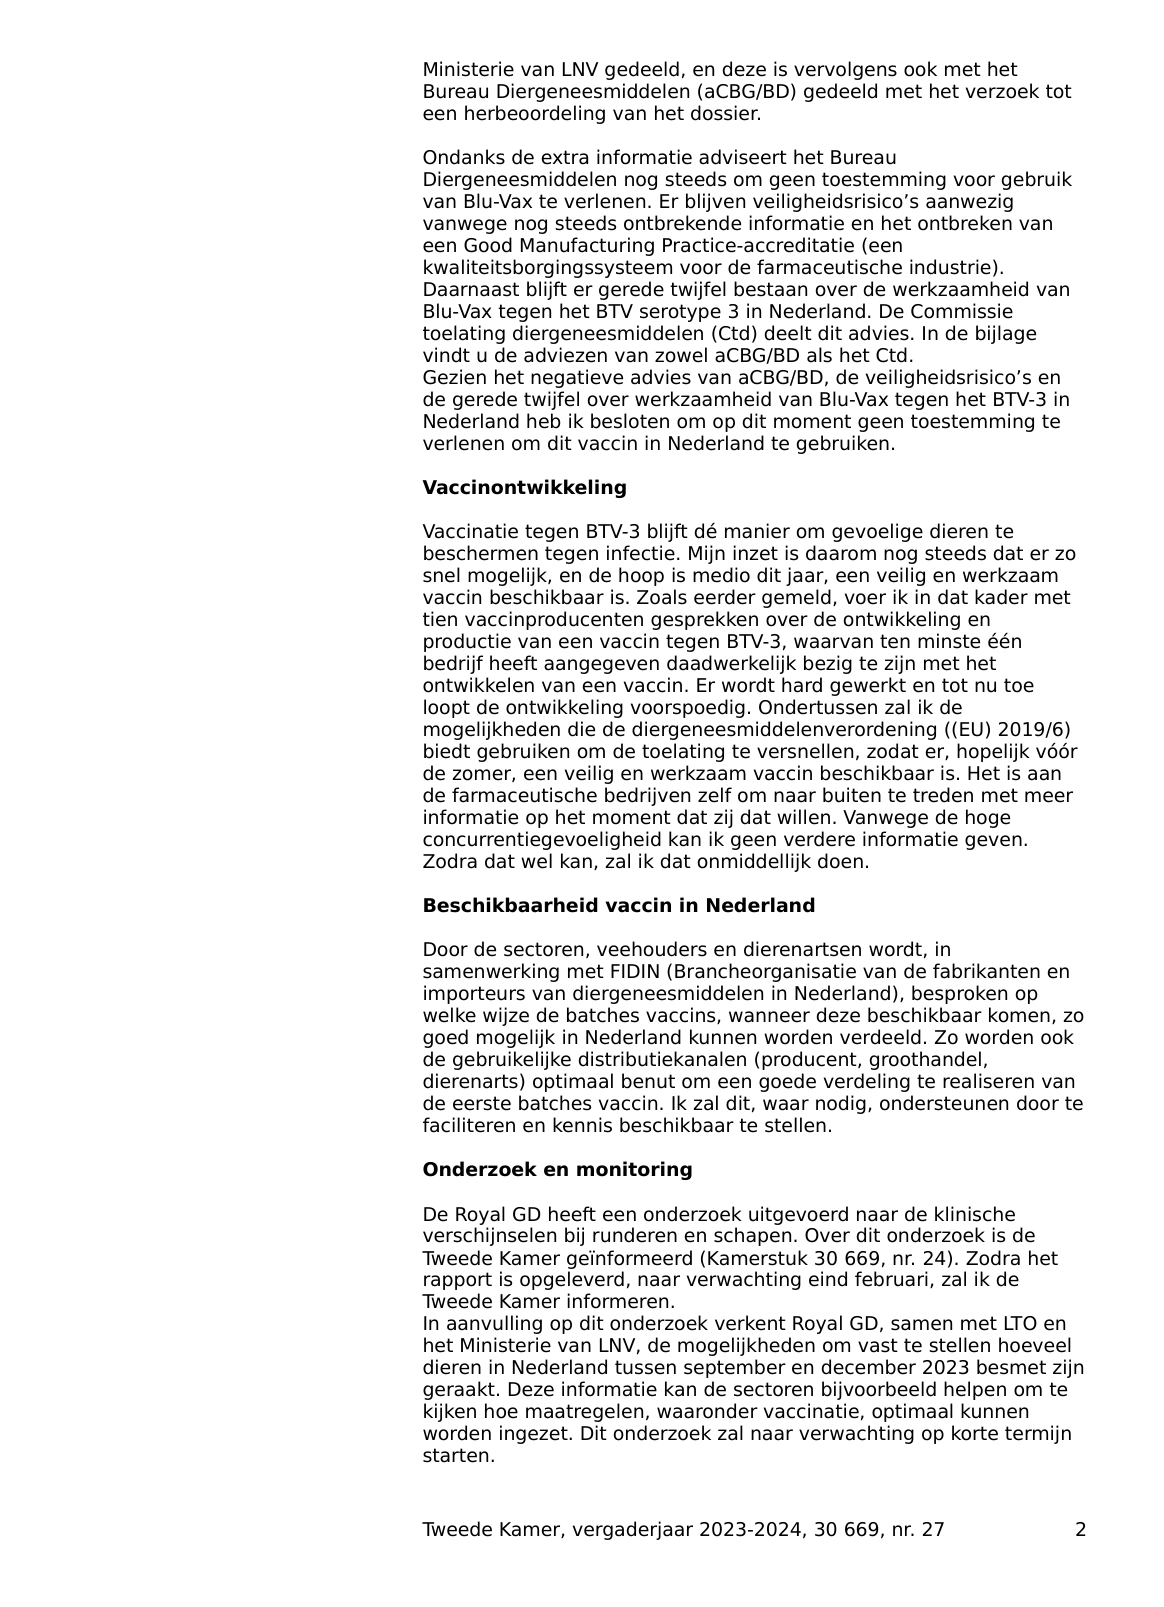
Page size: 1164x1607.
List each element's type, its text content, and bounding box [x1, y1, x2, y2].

text Ministerie van LNV gedeeld, en deze is vervolgens ook met het Bureau Diergeneesmiddelen (aCBG/BD) gedeeld met het verzoek tot een herbeoordeling van het dossier. [422, 59, 1087, 125]
text De Royal GD heeft een onderzoek uitgevoerd naar de klinische verschijnselen bij runderen en schapen. Over dit onderzoek is de Tweede Kamer geïnformeerd (Kamerstuk 30 669, nr. 24). Zodra het rapport is opgeleverd, naar verwachting eind februari, zal ik de Tweede Kamer informeren. [422, 1203, 1087, 1313]
subtitle Onderzoek en monitoring [422, 1159, 1087, 1181]
text Door de sectoren, veehouders en dierenartsen wordt, in samenwerking met FIDIN (Brancheorganisatie van de fabrikanten en importeurs van diergeneesmiddelen in Nederland), besproken op welke wijze de batches vaccins, wanneer deze beschikbaar komen, zo goed mogelijk in Nederland kunnen worden verdeeld. Zo worden ook de gebruikelijke distributiekanalen (producent, groothandel, dierenarts) optimaal benut om een goede verdeling te realiseren van de eerste batches vaccin. Ik zal dit, waar nodig, ondersteunen door te faciliteren en kennis beschikbaar te stellen. [422, 939, 1087, 1137]
subtitle Beschikbaarheid vaccin in Nederland [422, 895, 1087, 917]
text Ondanks de extra informatie adviseert het Bureau Diergeneesmiddelen nog steeds om geen toestemming voor gebruik van Blu-Vax te verlenen. Er blijven veiligheidsrisico’s aanwezig vanwege nog steeds ontbrekende informatie en het ontbreken van een Good Manufacturing Practice-accreditatie (een kwaliteitsborgingssysteem voor de farmaceutische industrie). Daarnaast blijft er gerede twijfel bestaan over de werkzaamheid van Blu-Vax tegen het BTV serotype 3 in Nederland. De Commissie toelating diergeneesmiddelen (Ctd) deelt dit advies. In de bijlage vindt u de adviezen van zowel aCBG/BD als het Ctd. [422, 147, 1087, 367]
text In aanvulling op dit onderzoek verkent Royal GD, samen met LTO en het Ministerie van LNV, de mogelijkheden om vast te stellen hoeveel dieren in Nederland tussen september en december 2023 besmet zijn geraakt. Deze informatie kan de sectoren bijvoorbeeld helpen om te kijken hoe maatregelen, waaronder vaccinatie, optimaal kunnen worden ingezet. Dit onderzoek zal naar verwachting op korte termijn starten. [422, 1313, 1087, 1467]
subtitle Vaccinontwikkeling [422, 477, 1087, 499]
text Vaccinatie tegen BTV-3 blijft dé manier om gevoelige dieren te beschermen tegen infectie. Mijn inzet is daarom nog steeds dat er zo snel mogelijk, en de hoop is medio dit jaar, een veilig en werkzaam vaccin beschikbaar is. Zoals eerder gemeld, voer ik in dat kader met tien vaccinproducenten gesprekken over de ontwikkeling en productie van een vaccin tegen BTV-3, waarvan ten minste één bedrijf heeft aangegeven daadwerkelijk bezig te zijn met het ontwikkelen van een vaccin. Er wordt hard gewerkt en tot nu toe loopt de ontwikkeling voorspoedig. Ondertussen zal ik de mogelijkheden die de diergeneesmiddelenverordening ((EU) 2019/6) biedt gebruiken om de toelating te versnellen, zodat er, hopelijk vóór de zomer, een veilig en werkzaam vaccin beschikbaar is. Het is aan de farmaceutische bedrijven zelf om naar buiten te treden met meer informatie op het moment dat zij dat willen. Vanwege de hoge concurrentiegevoeligheid kan ik geen verdere informatie geven. Zodra dat wel kan, zal ik dat onmiddellijk doen. [422, 521, 1087, 873]
text Gezien het negatieve advies van aCBG/BD, de veiligheidsrisico’s en de gerede twijfel over werkzaamheid van Blu-Vax tegen het BTV-3 in Nederland heb ik besloten om op dit moment geen toestemming te verlenen om dit vaccin in Nederland te gebruiken. [422, 367, 1087, 455]
